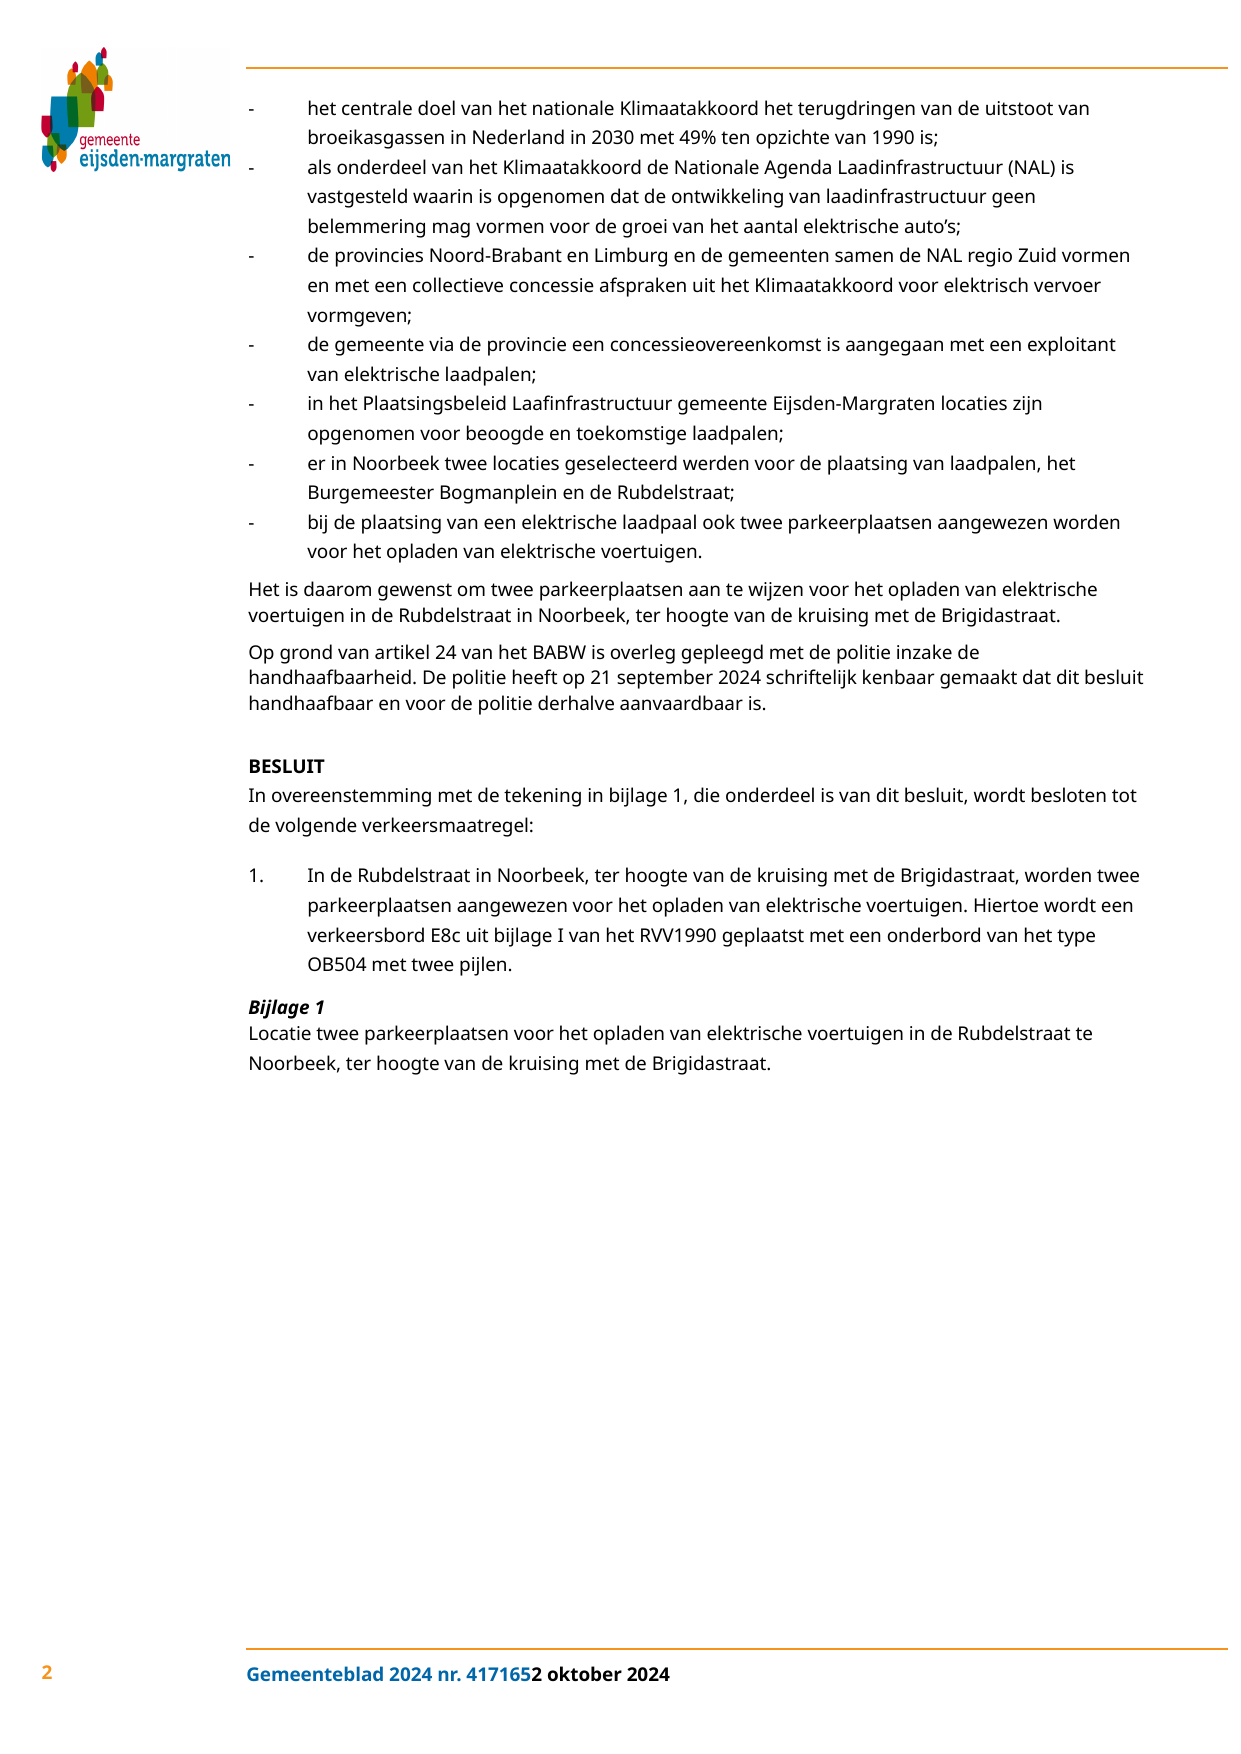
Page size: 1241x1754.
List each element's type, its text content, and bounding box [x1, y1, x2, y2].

text BESLUIT [248, 753, 1152, 779]
text Het is daarom gewenst om twee parkeerplaatsen aan te wijzen voor het opladen van elektrische voertuigen in de Rubdelstraat in Noorbeek, ter hoogte van de kruising met de Brigidastraat. [248, 576, 1152, 628]
list het centrale doel van het nationale Klimaatakkoord het terugdringen van de uitstoot van broeikasgassen in Nederland in 2030 met 49% ten opzichte van 1990 is; [248, 95, 1152, 150]
picture [41, 47, 231, 172]
list In de Rubdelstraat in Noorbeek, ter hoogte van de kruising met de Brigidastraat, worden twee parkeerplaatsen aangewezen voor het opladen van elektrische voertuigen. Hiertoe wordt een verkeersbord E8c uit bijlage I van het RVV1990 geplaatst met een onderbord van het type OB504 met twee pijlen. [248, 863, 1152, 977]
list als onderdeel van het Klimaatakkoord de Nationale Agenda Laadinfrastructuur (NAL) is vastgesteld waarin is opgenomen dat de ontwikkeling van laadinfrastructuur geen belemmering mag vormen voor de groei van het aantal elektrische auto’s; [248, 154, 1152, 239]
list in het Plaatsingsbeleid Laafinfrastructuur gemeente Eijsden-Margraten locaties zijn opgenomen voor beoogde en toekomstige laadpalen; [248, 391, 1152, 446]
list de gemeente via de provincie een concessieovereenkomst is aangegaan met een exploitant van elektrische laadpalen; [248, 331, 1152, 387]
list bij de plaatsing van een elektrische laadpaal ook twee parkeerplaatsen aangewezen worden voor het opladen van elektrische voertuigen. [248, 509, 1152, 564]
list er in Noorbeek twee locaties geselecteerd werden voor de plaatsing van laadpalen, het Burgemeester Bogmanplein en de Rubdelstraat; [248, 450, 1152, 505]
text Locatie twee parkeerplaatsen voor het opladen van elektrische voertuigen in de Rubdelstraat te Noorbeek, ter hoogte van de kruising met de Brigidastraat. [248, 1020, 1152, 1076]
text In overeenstemming met de tekening in bijlage 1, die onderdeel is van dit besluit, wordt besloten tot de volgende verkeersmaatregel: [248, 783, 1152, 838]
text Bijlage 1 [248, 994, 1152, 1020]
text Op grond van artikel 24 van het BABW is overleg gepleegd met de politie inzake de handhaafbaarheid. De politie heeft op 21 september 2024 schriftelijk kenbaar gemaakt dat dit besluit handhaafbaar en voor de politie derhalve aanvaardbaar is. [248, 639, 1152, 716]
list de provincies Noord-Brabant en Limburg en de gemeenten samen de NAL regio Zuid vormen en met een collectieve concessie afspraken uit het Klimaatakkoord voor elektrisch vervoer vormgeven; [248, 243, 1152, 328]
